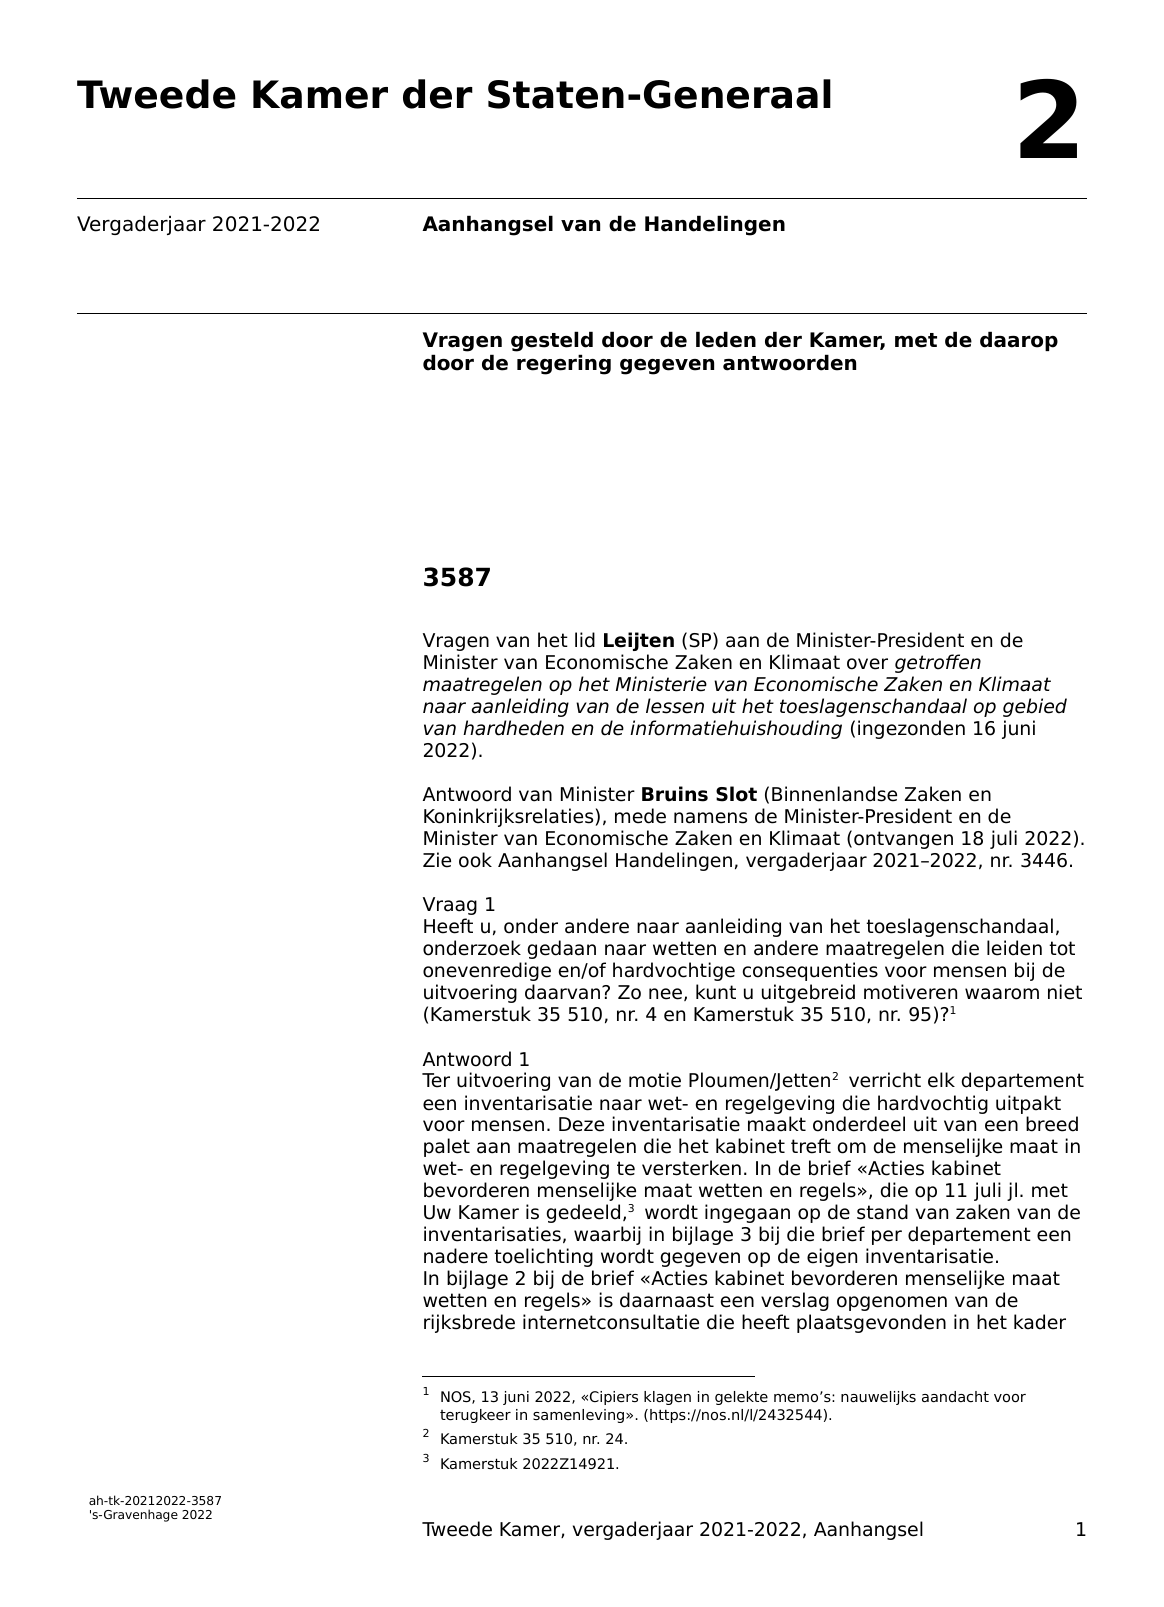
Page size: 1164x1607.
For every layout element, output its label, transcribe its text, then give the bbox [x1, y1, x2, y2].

table_header 2 [886, 59, 1087, 198]
table_cell [77, 314, 422, 375]
text ah-tk-20212022-3587 [88, 1494, 323, 1508]
text Vraag 1 [422, 894, 1087, 916]
text Antwoord 1 [422, 1048, 1087, 1070]
table_cell Aanhangsel van de Handelingen [422, 199, 1087, 313]
text NOS, 13 juni 2022, «Cipiers klagen in gelekte memo’s: nauwelijks aandacht voor terugkeer in samenleving». (https://nos.nl/l/2432544). [422, 1385, 1087, 1424]
table_cell Vergaderjaar 2021-2022 [77, 199, 422, 313]
text 's-Gravenhage 2022 [88, 1508, 323, 1522]
text Heeft u, onder andere naar aanleiding van het toeslagenschandaal, onderzoek gedaan naar wetten en andere maatregelen die leiden tot onevenredige en/of hardvochtige consequenties voor mensen bij de uitvoering daarvan? Zo nee, kunt u uitgebreid motiveren waarom niet (Kamerstuk 35 510, nr. 4 en Kamerstuk 35 510, nr. 95)? [422, 916, 1087, 1026]
table_header Tweede Kamer der Staten-Generaal [77, 59, 886, 198]
text Kamerstuk 2022Z14921. [422, 1452, 1087, 1474]
text 3587 [422, 563, 1087, 592]
text Antwoord van Minister Bruins Slot (Binnenlandse Zaken en Koninkrijksrelaties), mede namens de Minister-President en de Minister van Economische Zaken en Klimaat (ontvangen 18 juli 2022). Zie ook Aanhangsel Handelingen, vergaderjaar 2021–2022, nr. 3446. [422, 784, 1087, 872]
text In bijlage 2 bij de brief «Acties kabinet bevorderen menselijke maat wetten en regels» is daarnaast een verslag opgenomen van de rijksbrede internetconsultatie die heeft plaatsgevonden in het kader [422, 1268, 1087, 1334]
table_cell Vragen gesteld door de leden der Kamer, met de daarop door de regering gegeven antwoorden [422, 314, 1087, 375]
text Vragen van het lid Leijten (SP) aan de Minister-President en de Minister van Economische Zaken en Klimaat over getroffen maatregelen op het Ministerie van Economische Zaken en Klimaat naar aanleiding van de lessen uit het toeslagenschandaal op gebied van hardheden en de informatiehuishouding (ingezonden 16 juni 2022). [422, 630, 1087, 762]
text Kamerstuk 35 510, nr. 24. [422, 1427, 1087, 1449]
text Ter uitvoering van de motie Ploumen/Jetten verricht elk departement een inventarisatie naar wet- en regelgeving die hardvochtig uitpakt voor mensen. Deze inventarisatie maakt onderdeel uit van een breed palet aan maatregelen die het kabinet treft om de menselijke maat in wet- en regelgeving te versterken. In de brief «Acties kabinet bevorderen menselijke maat wetten en regels», die op 11 juli jl. met Uw Kamer is gedeeld, wordt ingegaan op de stand van zaken van de inventarisaties, waarbij in bijlage 3 bij die brief per departement een nadere toelichting wordt gegeven op de eigen inventarisatie. [422, 1070, 1087, 1268]
